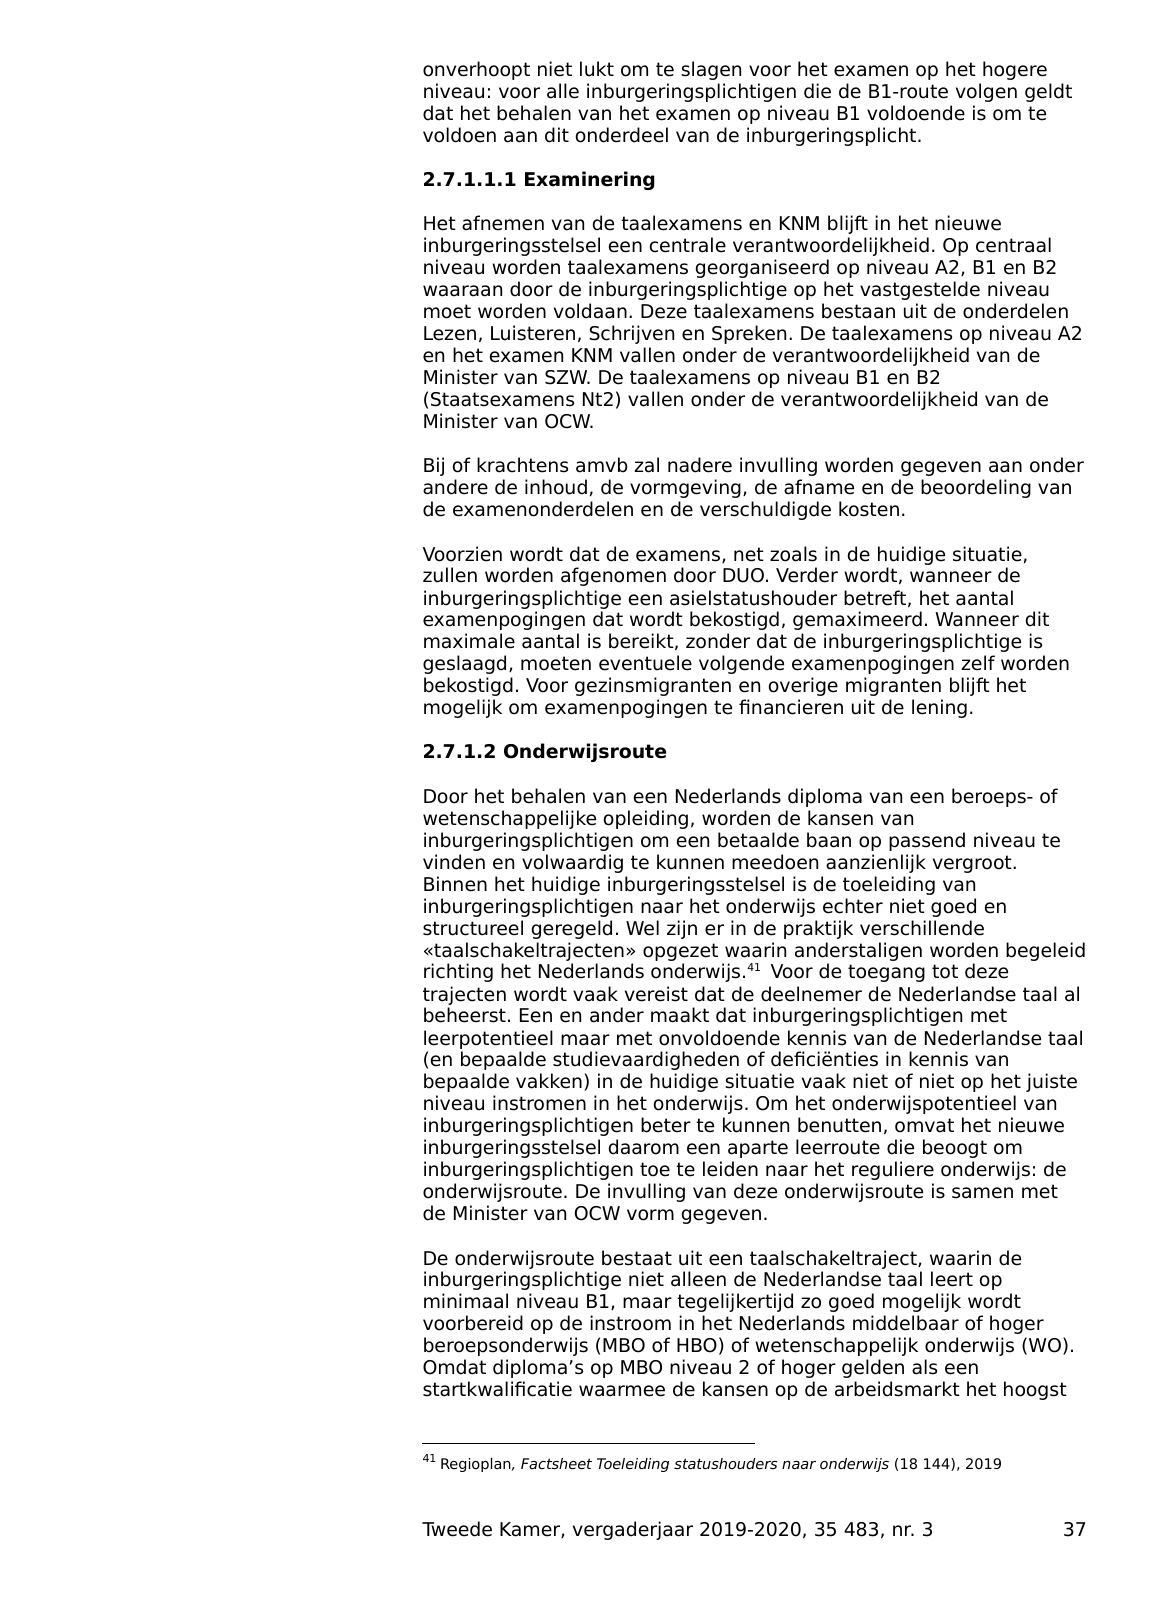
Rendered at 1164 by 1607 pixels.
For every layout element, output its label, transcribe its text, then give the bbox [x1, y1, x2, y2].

subtitle 2.7.1.2 Onderwijsroute [422, 741, 1087, 763]
text onverhoopt niet lukt om te slagen voor het examen op het hogere niveau: voor alle inburgeringsplichtigen die de B1-route volgen geldt dat het behalen van het examen op niveau B1 voldoende is om te voldoen aan dit onderdeel van de inburgeringsplicht. [422, 59, 1087, 147]
text Door het behalen van een Nederlands diploma van een beroeps- of wetenschappelijke opleiding, worden de kansen van inburgeringsplichtigen om een betaalde baan op passend niveau te vinden en volwaardig te kunnen meedoen aanzienlijk vergroot. Binnen het huidige inburgeringsstelsel is de toeleiding van inburgeringsplichtigen naar het onderwijs echter niet goed en structureel geregeld. Wel zijn er in de praktijk verschillende «taalschakeltrajecten» opgezet waarin anderstaligen worden begeleid richting het Nederlands onderwijs. Voor de toegang tot deze trajecten wordt vaak vereist dat de deelnemer de Nederlandse taal al beheerst. Een en ander maakt dat inburgeringsplichtigen met leerpotentieel maar met onvoldoende kennis van de Nederlandse taal (en bepaalde studievaardigheden of deficiënties in kennis van bepaalde vakken) in de huidige situatie vaak niet of niet op het juiste niveau instromen in het onderwijs. Om het onderwijspotentieel van inburgeringsplichtigen beter te kunnen benutten, omvat het nieuwe inburgeringsstelsel daarom een aparte leerroute die beoogt om inburgeringsplichtigen toe te leiden naar het reguliere onderwijs: de onderwijsroute. De invulling van deze onderwijsroute is samen met de Minister van OCW vorm gegeven. [422, 786, 1087, 1225]
text De onderwijsroute bestaat uit een taalschakeltraject, waarin de inburgeringsplichtige niet alleen de Nederlandse taal leert op minimaal niveau B1, maar tegelijkertijd zo goed mogelijk wordt voorbereid op de instroom in het Nederlands middelbaar of hoger beroepsonderwijs (MBO of HBO) of wetenschappelijk onderwijs (WO). Omdat diploma’s op MBO niveau 2 of hoger gelden als een startkwalificatie waarmee de kansen op de arbeidsmarkt het hoogst [422, 1247, 1087, 1401]
text Voorzien wordt dat de examens, net zoals in de huidige situatie, zullen worden afgenomen door DUO. Verder wordt, wanneer de inburgeringsplichtige een asielstatushouder betreft, het aantal examenpogingen dat wordt bekostigd, gemaximeerd. Wanneer dit maximale aantal is bereikt, zonder dat de inburgeringsplichtige is geslaagd, moeten eventuele volgende examenpogingen zelf worden bekostigd. Voor gezinsmigranten en overige migranten blijft het mogelijk om examenpogingen te financieren uit de lening. [422, 543, 1087, 719]
subtitle 2.7.1.1.1 Examinering [422, 169, 1087, 191]
text Regioplan, Factsheet Toeleiding statushouders naar onderwijs (18 144), 2019 [422, 1452, 1087, 1474]
text Bij of krachtens amvb zal nadere invulling worden gegeven aan onder andere de inhoud, de vormgeving, de afname en de beoordeling van de examenonderdelen en de verschuldigde kosten. [422, 455, 1087, 521]
text Het afnemen van de taalexamens en KNM blijft in het nieuwe inburgeringsstelsel een centrale verantwoordelijkheid. Op centraal niveau worden taalexamens georganiseerd op niveau A2, B1 en B2 waaraan door de inburgeringsplichtige op het vastgestelde niveau moet worden voldaan. Deze taalexamens bestaan uit de onderdelen Lezen, Luisteren, Schrijven en Spreken. De taalexamens op niveau A2 en het examen KNM vallen onder de verantwoordelijkheid van de Minister van SZW. De taalexamens op niveau B1 en B2 (Staatsexamens Nt2) vallen onder de verantwoordelijkheid van de Minister van OCW. [422, 213, 1087, 433]
